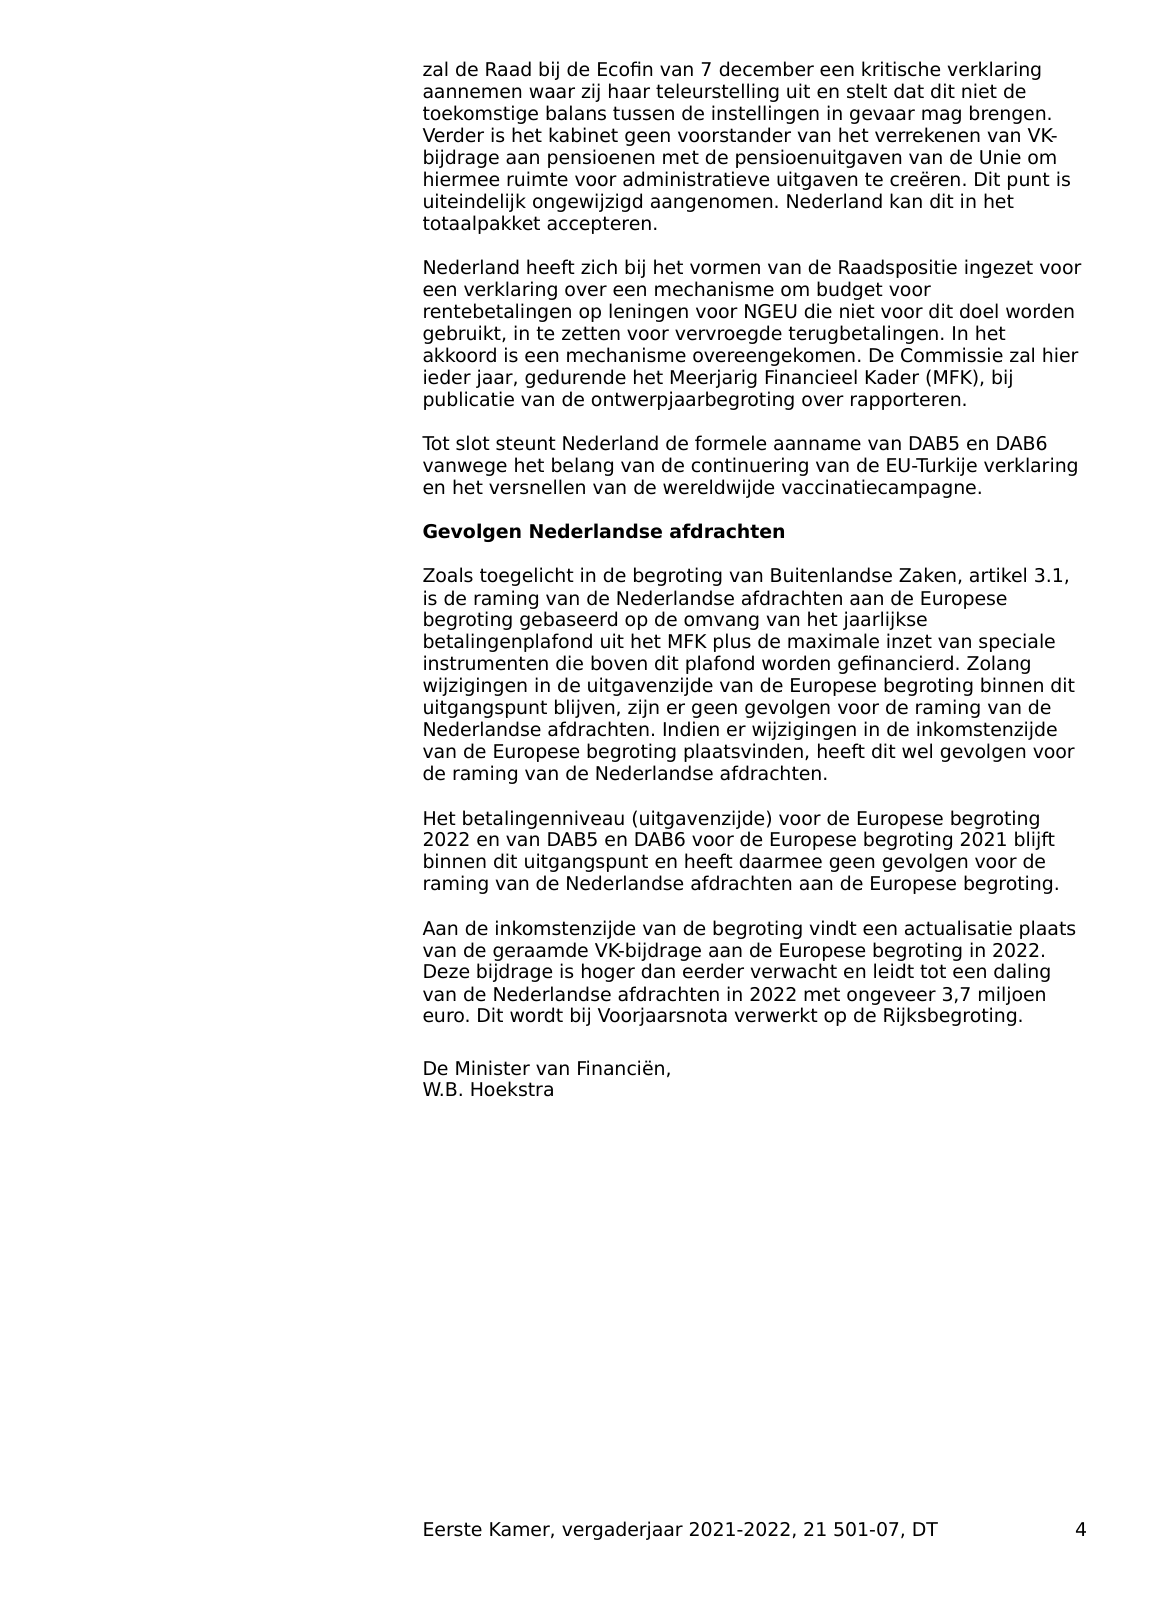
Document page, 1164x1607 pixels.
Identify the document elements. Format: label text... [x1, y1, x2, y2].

text Het betalingenniveau (uitgavenzijde) voor de Europese begroting 2022 en van DAB5 en DAB6 voor de Europese begroting 2021 blijft binnen dit uitgangspunt en heeft daarmee geen gevolgen voor de raming van de Nederlandse afdrachten aan de Europese begroting. [422, 807, 1087, 895]
text Zoals toegelicht in de begroting van Buitenlandse Zaken, artikel 3.1, is de raming van de Nederlandse afdrachten aan de Europese begroting gebaseerd op de omvang van het jaarlijkse betalingenplafond uit het MFK plus de maximale inzet van speciale instrumenten die boven dit plafond worden gefinancierd. Zolang wijzigingen in de uitgavenzijde van de Europese begroting binnen dit uitgangspunt blijven, zijn er geen gevolgen voor de raming van de Nederlandse afdrachten. Indien er wijzigingen in de inkomstenzijde van de Europese begroting plaatsvinden, heeft dit wel gevolgen voor de raming van de Nederlandse afdrachten. [422, 565, 1087, 785]
text Nederland heeft zich bij het vormen van de Raadspositie ingezet voor een verklaring over een mechanisme om budget voor rentebetalingen op leningen voor NGEU die niet voor dit doel worden gebruikt, in te zetten voor vervroegde terugbetalingen. In het akkoord is een mechanisme overeengekomen. De Commissie zal hier ieder jaar, gedurende het Meerjarig Financieel Kader (MFK), bij publicatie van de ontwerpjaarbegroting over rapporteren. [422, 257, 1087, 411]
text Tot slot steunt Nederland de formele aanname van DAB5 en DAB6 vanwege het belang van de continuering van de EU-Turkije verklaring en het versnellen van de wereldwijde vaccinatiecampagne. [422, 433, 1087, 499]
text De Minister van Financiën, W.B. Hoekstra [422, 1057, 1087, 1101]
text zal de Raad bij de Ecofin van 7 december een kritische verklaring aannemen waar zij haar teleurstelling uit en stelt dat dit niet de toekomstige balans tussen de instellingen in gevaar mag brengen. Verder is het kabinet geen voorstander van het verrekenen van VK-bijdrage aan pensioenen met de pensioenuitgaven van de Unie om hiermee ruimte voor administratieve uitgaven te creëren. Dit punt is uiteindelijk ongewijzigd aangenomen. Nederland kan dit in het totaalpakket accepteren. [422, 59, 1087, 235]
text Aan de inkomstenzijde van de begroting vindt een actualisatie plaats van de geraamde VK-bijdrage aan de Europese begroting in 2022. Deze bijdrage is hoger dan eerder verwacht en leidt tot een daling van de Nederlandse afdrachten in 2022 met ongeveer 3,7 miljoen euro. Dit wordt bij Voorjaarsnota verwerkt op de Rijksbegroting. [422, 917, 1087, 1027]
subtitle Gevolgen Nederlandse afdrachten [422, 521, 1087, 543]
